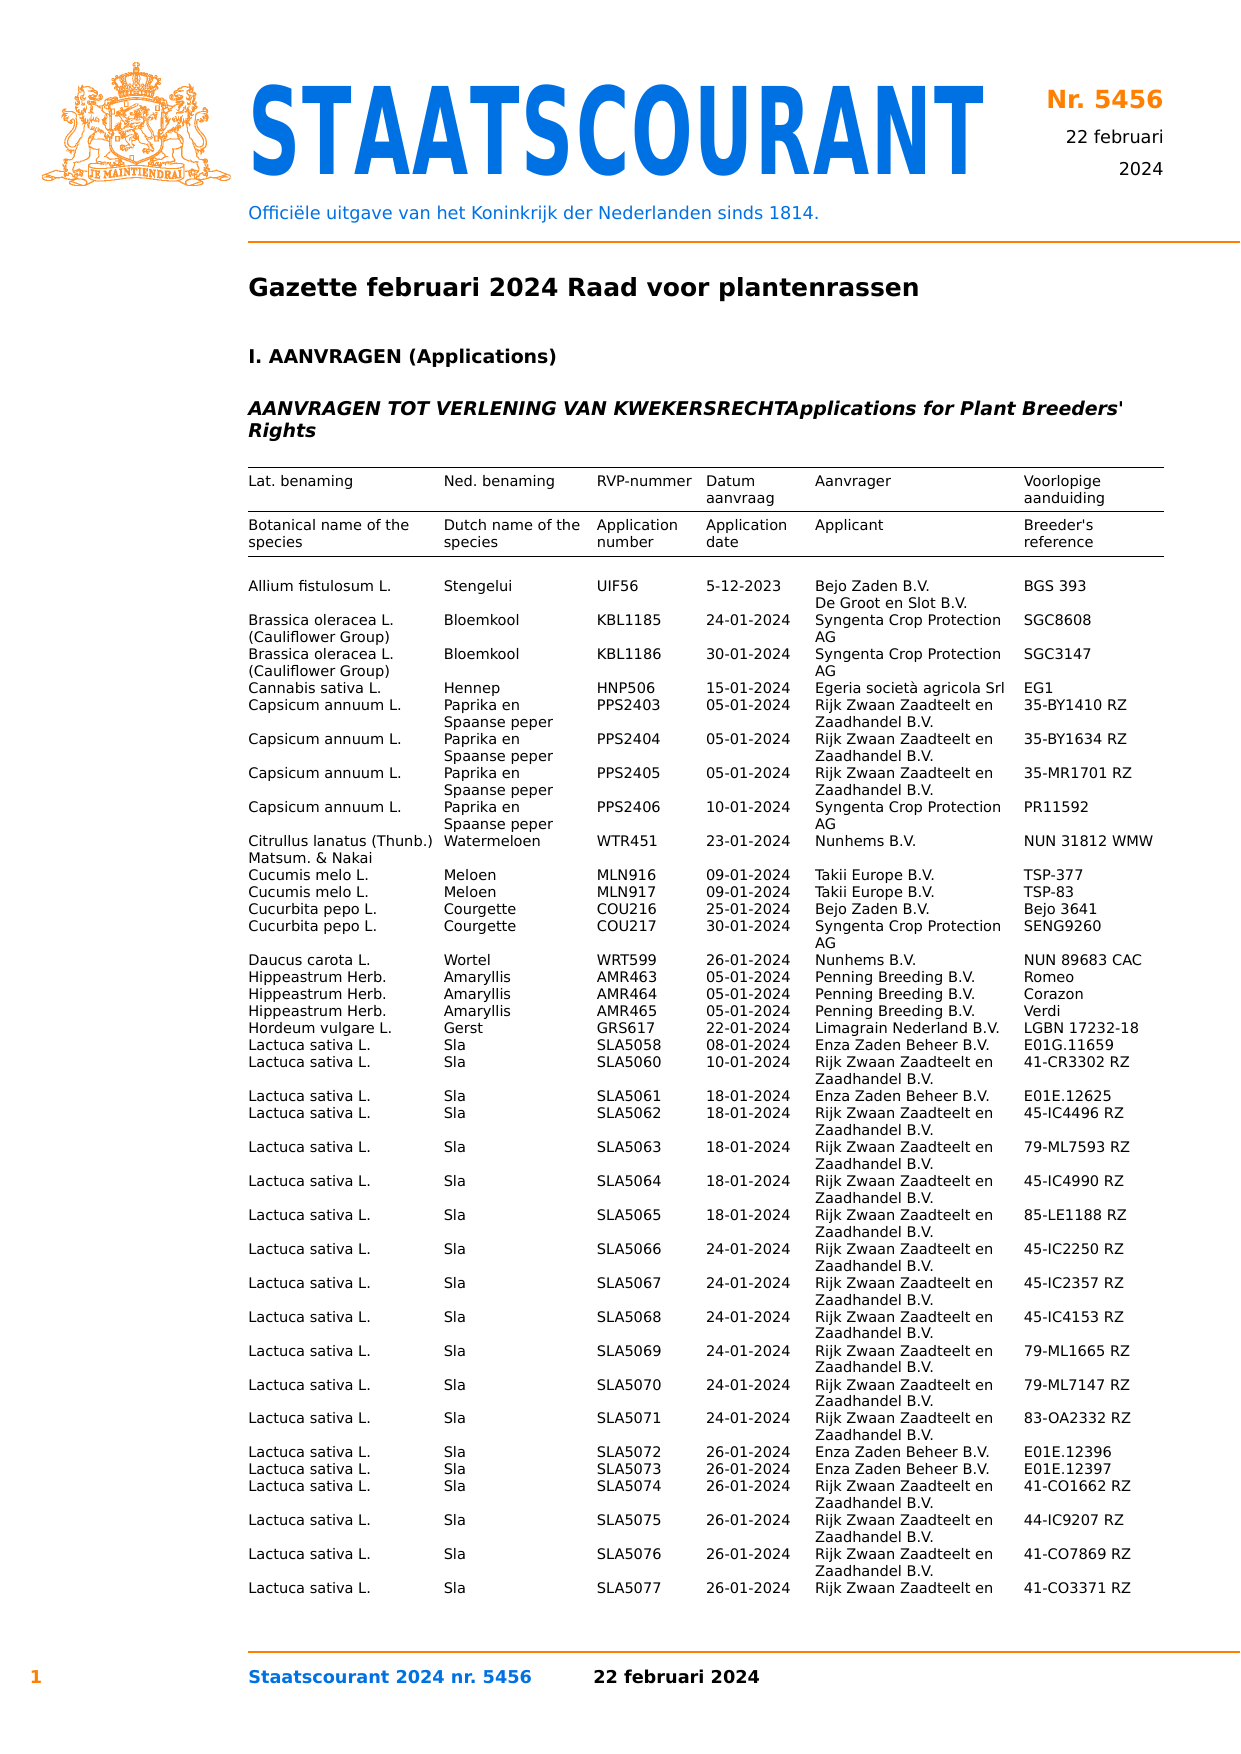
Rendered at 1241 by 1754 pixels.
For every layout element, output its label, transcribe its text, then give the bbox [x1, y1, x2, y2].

table_cell Daucus carota L. [248, 952, 438, 969]
table_cell 24-01-2024 [700, 1309, 809, 1342]
table_cell 08-01-2024 [700, 1037, 809, 1054]
table_cell SLA5067 [591, 1275, 700, 1308]
table_cell SLA5075 [591, 1512, 700, 1546]
table_cell SLA5070 [591, 1376, 700, 1410]
table_cell Applicant [809, 512, 1018, 556]
table_cell 23-01-2024 [700, 833, 809, 867]
table_cell SLA5058 [591, 1037, 700, 1054]
table_cell WTR451 [591, 833, 700, 867]
table_cell AMR464 [591, 986, 700, 1003]
table_cell COU216 [591, 901, 700, 918]
table_cell Capsicum annuum L. [248, 799, 438, 833]
table_cell [438, 557, 591, 578]
table_cell Sla [438, 1173, 591, 1207]
table_cell MLN917 [591, 884, 700, 901]
table_cell Enza Zaden Beheer B.V. [809, 1461, 1018, 1478]
table_cell SLA5077 [591, 1580, 700, 1597]
table_cell LGBN 17232-18 [1018, 1020, 1163, 1037]
table_header Aanvrager [809, 468, 1018, 511]
table_header Nr. 5456 [998, 62, 1240, 121]
table_cell 44-IC9207 RZ [1018, 1512, 1163, 1546]
table_cell Sla [438, 1241, 591, 1274]
table_cell Limagrain Nederland B.V. [809, 1020, 1018, 1037]
table_cell SENG9260 [1018, 918, 1163, 952]
table_cell Rijk Zwaan Zaadteelt en Zaadhandel B.V. [809, 1275, 1018, 1308]
table_cell Rijk Zwaan Zaadteelt en Zaadhandel B.V. [809, 1105, 1018, 1139]
table_cell SGC8608 [1018, 612, 1163, 646]
table_cell 79-ML1665 RZ [1018, 1343, 1163, 1376]
table_cell Rijk Zwaan Zaadteelt en Zaadhandel B.V. [809, 731, 1018, 765]
table_cell 41-CR3302 RZ [1018, 1054, 1163, 1088]
picture [41, 62, 231, 186]
table_cell 45-IC4990 RZ [1018, 1173, 1163, 1207]
table_cell COU217 [591, 918, 700, 952]
table_cell Paprika en Spaanse peper [438, 799, 591, 833]
table_cell Amaryllis [438, 969, 591, 986]
table_cell Capsicum annuum L. [248, 765, 438, 799]
table_cell Sla [438, 1461, 591, 1478]
table_cell SLA5063 [591, 1139, 700, 1173]
table_cell NUN 31812 WMW [1018, 833, 1163, 867]
table_cell 45-IC4153 RZ [1018, 1309, 1163, 1342]
table_cell Sla [438, 1105, 591, 1139]
table_header RVP-nummer [591, 468, 700, 511]
table_cell Rijk Zwaan Zaadteelt en Zaadhandel B.V. [809, 1207, 1018, 1241]
table_cell Lactuca sativa L. [248, 1309, 438, 1342]
table_cell Hippeastrum Herb. [248, 986, 438, 1003]
table_cell Sla [438, 1139, 591, 1173]
table_cell Botanical name of the species [248, 512, 438, 556]
table_cell Lactuca sativa L. [248, 1410, 438, 1444]
table_cell PPS2405 [591, 765, 700, 799]
table_cell De Groot en Slot B.V. [809, 595, 1018, 612]
table_cell Takii Europe B.V. [809, 884, 1018, 901]
table_cell Lactuca sativa L. [248, 1275, 438, 1308]
table_cell 41-CO3371 RZ [1018, 1580, 1163, 1597]
subtitle I. AANVRAGEN (Applications) [248, 346, 1163, 368]
table_cell SLA5068 [591, 1309, 700, 1342]
table_cell Paprika en Spaanse peper [438, 765, 591, 799]
table_header Datum aanvraag [700, 468, 809, 511]
table_cell E01E.12625 [1018, 1088, 1163, 1105]
table_cell Lactuca sativa L. [248, 1512, 438, 1546]
table_cell 24-01-2024 [700, 1275, 809, 1308]
table_cell Sla [438, 1512, 591, 1546]
table_cell Bejo Zaden B.V. [809, 578, 1018, 595]
table_cell PPS2403 [591, 697, 700, 731]
table_cell Lactuca sativa L. [248, 1580, 438, 1597]
table_cell Lactuca sativa L. [248, 1546, 438, 1580]
table_cell Corazon [1018, 986, 1163, 1003]
table_cell Rijk Zwaan Zaadteelt en Zaadhandel B.V. [809, 1054, 1018, 1088]
table_cell Breeder's reference [1018, 512, 1163, 556]
table_cell [700, 595, 809, 612]
table_cell 24-01-2024 [700, 1241, 809, 1274]
table_cell Lactuca sativa L. [248, 1376, 438, 1410]
table_cell [591, 557, 700, 578]
table_cell Rijk Zwaan Zaadteelt en Zaadhandel B.V. [809, 1241, 1018, 1274]
table_cell Hordeum vulgare L. [248, 1020, 438, 1037]
table_cell 22-01-2024 [700, 1020, 809, 1037]
table_cell SLA5071 [591, 1410, 700, 1444]
table_header [25, 62, 248, 241]
table_cell 26-01-2024 [700, 1580, 809, 1597]
table_cell Sla [438, 1309, 591, 1342]
table_cell Paprika en Spaanse peper [438, 697, 591, 731]
table_cell 5-12-2023 [700, 578, 809, 595]
table_header STAATSCOURANT [248, 62, 998, 203]
table_cell Sla [438, 1444, 591, 1461]
table_cell Rijk Zwaan Zaadteelt en Zaadhandel B.V. [809, 1478, 1018, 1512]
table_cell SLA5061 [591, 1088, 700, 1105]
table_cell 18-01-2024 [700, 1207, 809, 1241]
table_cell Egeria società agricola Srl [809, 680, 1018, 697]
subtitle AANVRAGEN TOT VERLENING VAN KWEKERSRECHTApplications for Plant Breeders' Rights [248, 398, 1163, 442]
table_cell 30-01-2024 [700, 646, 809, 680]
table_cell Lactuca sativa L. [248, 1088, 438, 1105]
table_cell Nunhems B.V. [809, 952, 1018, 969]
table_cell EG1 [1018, 680, 1163, 697]
table_cell Bloemkool [438, 646, 591, 680]
table_cell Brassica oleracea L. (Cauliflower Group) [248, 612, 438, 646]
table_cell Meloen [438, 884, 591, 901]
table_cell Takii Europe B.V. [809, 867, 1018, 884]
table_cell 05-01-2024 [700, 731, 809, 765]
table_cell Cucurbita pepo L. [248, 918, 438, 952]
table_cell HNP506 [591, 680, 700, 697]
table_cell Application number [591, 512, 700, 556]
table_cell Syngenta Crop Protection AG [809, 646, 1018, 680]
table_cell Sla [438, 1343, 591, 1376]
table_cell Bejo Zaden B.V. [809, 901, 1018, 918]
table_cell PPS2404 [591, 731, 700, 765]
table_cell SLA5073 [591, 1461, 700, 1478]
table_cell 35-BY1410 RZ [1018, 697, 1163, 731]
table_cell [1018, 557, 1163, 578]
table_cell 26-01-2024 [700, 1546, 809, 1580]
table_cell Lactuca sativa L. [248, 1207, 438, 1241]
table_cell Sla [438, 1207, 591, 1241]
table_cell Stengelui [438, 578, 591, 595]
table_cell Rijk Zwaan Zaadteelt en Zaadhandel B.V. [809, 1376, 1018, 1410]
table_cell 26-01-2024 [700, 952, 809, 969]
table_cell [700, 557, 809, 578]
table_cell SLA5076 [591, 1546, 700, 1580]
table_cell Sla [438, 1037, 591, 1054]
table_cell Rijk Zwaan Zaadteelt en Zaadhandel B.V. [809, 765, 1018, 799]
table_cell Penning Breeding B.V. [809, 986, 1018, 1003]
table_cell Sla [438, 1275, 591, 1308]
table_cell 05-01-2024 [700, 697, 809, 731]
table_cell 85-LE1188 RZ [1018, 1207, 1163, 1241]
table_cell 41-CO1662 RZ [1018, 1478, 1163, 1512]
table_cell SLA5064 [591, 1173, 700, 1207]
table_cell 05-01-2024 [700, 1003, 809, 1020]
table_cell E01E.12397 [1018, 1461, 1163, 1478]
table_cell Verdi [1018, 1003, 1163, 1020]
table_cell Lactuca sativa L. [248, 1037, 438, 1054]
table_cell SGC3147 [1018, 646, 1163, 680]
table_cell 41-CO7869 RZ [1018, 1546, 1163, 1580]
table_cell Nunhems B.V. [809, 833, 1018, 867]
table_cell Application date [700, 512, 809, 556]
table_header Lat. benaming [248, 468, 438, 511]
table_cell Amaryllis [438, 1003, 591, 1020]
table_cell 09-01-2024 [700, 867, 809, 884]
table_cell 79-ML7147 RZ [1018, 1376, 1163, 1410]
table_cell KBL1185 [591, 612, 700, 646]
table_cell Courgette [438, 901, 591, 918]
table_cell SLA5069 [591, 1343, 700, 1376]
table_cell Lactuca sativa L. [248, 1461, 438, 1478]
table_cell Rijk Zwaan Zaadteelt en Zaadhandel B.V. [809, 1546, 1018, 1580]
table_cell 26-01-2024 [700, 1461, 809, 1478]
table_cell Citrullus lanatus (Thunb.) Matsum. & Nakai [248, 833, 438, 867]
table_cell Paprika en Spaanse peper [438, 731, 591, 765]
table_cell SLA5062 [591, 1105, 700, 1139]
table_cell Watermeloen [438, 833, 591, 867]
table_cell Rijk Zwaan Zaadteelt en [809, 1580, 1018, 1597]
table_cell 45-IC4496 RZ [1018, 1105, 1163, 1139]
table_cell Penning Breeding B.V. [809, 969, 1018, 986]
table_cell Brassica oleracea L. (Cauliflower Group) [248, 646, 438, 680]
table_cell 26-01-2024 [700, 1512, 809, 1546]
table_cell SLA5072 [591, 1444, 700, 1461]
table_cell Penning Breeding B.V. [809, 1003, 1018, 1020]
table_cell Rijk Zwaan Zaadteelt en Zaadhandel B.V. [809, 1139, 1018, 1173]
table_cell 45-IC2250 RZ [1018, 1241, 1163, 1274]
table_cell BGS 393 [1018, 578, 1163, 595]
table_cell 30-01-2024 [700, 918, 809, 952]
table_cell Sla [438, 1580, 591, 1597]
table_cell Meloen [438, 867, 591, 884]
table_cell 15-01-2024 [700, 680, 809, 697]
table_cell 24-01-2024 [700, 1343, 809, 1376]
table_cell Bejo 3641 [1018, 901, 1163, 918]
table_cell Rijk Zwaan Zaadteelt en Zaadhandel B.V. [809, 1410, 1018, 1444]
table_cell Sla [438, 1546, 591, 1580]
table_cell 25-01-2024 [700, 901, 809, 918]
table_cell Wortel [438, 952, 591, 969]
table_cell 22 februari [998, 121, 1240, 153]
table_cell Dutch name of the species [438, 512, 591, 556]
table_cell Amaryllis [438, 986, 591, 1003]
table_cell 09-01-2024 [700, 884, 809, 901]
table_cell AMR465 [591, 1003, 700, 1020]
table_cell Lactuca sativa L. [248, 1444, 438, 1461]
table_cell Lactuca sativa L. [248, 1105, 438, 1139]
table_cell 10-01-2024 [700, 1054, 809, 1088]
table_cell Officiële uitgave van het Koninkrijk der Nederlanden sinds 1814. [248, 203, 1240, 241]
table_cell 2024 [998, 153, 1240, 203]
table_cell Rijk Zwaan Zaadteelt en Zaadhandel B.V. [809, 1309, 1018, 1342]
table_cell TSP-83 [1018, 884, 1163, 901]
table_cell 83-OA2332 RZ [1018, 1410, 1163, 1444]
table_cell [248, 557, 438, 578]
table_cell MLN916 [591, 867, 700, 884]
table_cell TSP-377 [1018, 867, 1163, 884]
table_cell Hippeastrum Herb. [248, 1003, 438, 1020]
table_cell UIF56 [591, 578, 700, 595]
table_cell Capsicum annuum L. [248, 697, 438, 731]
table_cell Rijk Zwaan Zaadteelt en Zaadhandel B.V. [809, 1343, 1018, 1376]
table_cell Cucumis melo L. [248, 884, 438, 901]
table_cell Lactuca sativa L. [248, 1343, 438, 1376]
table_cell Bloemkool [438, 612, 591, 646]
table_cell 35-MR1701 RZ [1018, 765, 1163, 799]
table_cell SLA5066 [591, 1241, 700, 1274]
table_cell Sla [438, 1478, 591, 1512]
table_cell [438, 595, 591, 612]
table_cell Syngenta Crop Protection AG [809, 918, 1018, 952]
table_cell Gerst [438, 1020, 591, 1037]
table_cell 24-01-2024 [700, 612, 809, 646]
table_cell Lactuca sativa L. [248, 1054, 438, 1088]
table_cell [809, 557, 1018, 578]
table_cell 05-01-2024 [700, 969, 809, 986]
table_cell 79-ML7593 RZ [1018, 1139, 1163, 1173]
table_cell Hennep [438, 680, 591, 697]
table_cell Syngenta Crop Protection AG [809, 612, 1018, 646]
table_cell 18-01-2024 [700, 1105, 809, 1139]
table_header Voorlopige aanduiding [1018, 468, 1163, 511]
table_cell KBL1186 [591, 646, 700, 680]
table_cell 26-01-2024 [700, 1444, 809, 1461]
table_cell GRS617 [591, 1020, 700, 1037]
table_cell Sla [438, 1054, 591, 1088]
table_cell SLA5060 [591, 1054, 700, 1088]
table_cell PR11592 [1018, 799, 1163, 833]
table_cell [591, 595, 700, 612]
table_cell 26-01-2024 [700, 1478, 809, 1512]
table_cell SLA5074 [591, 1478, 700, 1512]
table_cell Lactuca sativa L. [248, 1139, 438, 1173]
subtitle Gazette februari 2024 Raad voor plantenrassen [248, 273, 1163, 302]
table_cell Sla [438, 1088, 591, 1105]
table_cell Sla [438, 1376, 591, 1410]
table_cell Hippeastrum Herb. [248, 969, 438, 986]
table_cell Syngenta Crop Protection AG [809, 799, 1018, 833]
table_cell 18-01-2024 [700, 1139, 809, 1173]
table_cell Cannabis sativa L. [248, 680, 438, 697]
table_cell Enza Zaden Beheer B.V. [809, 1037, 1018, 1054]
table_cell SLA5065 [591, 1207, 700, 1241]
table_cell Romeo [1018, 969, 1163, 986]
table_cell Enza Zaden Beheer B.V. [809, 1088, 1018, 1105]
table_cell Courgette [438, 918, 591, 952]
table_cell Lactuca sativa L. [248, 1478, 438, 1512]
table_cell Rijk Zwaan Zaadteelt en Zaadhandel B.V. [809, 697, 1018, 731]
table_cell 05-01-2024 [700, 986, 809, 1003]
table_cell 45-IC2357 RZ [1018, 1275, 1163, 1308]
table_cell NUN 89683 CAC [1018, 952, 1163, 969]
table_cell Cucumis melo L. [248, 867, 438, 884]
table_cell Lactuca sativa L. [248, 1173, 438, 1207]
table_cell 24-01-2024 [700, 1376, 809, 1410]
table_cell Capsicum annuum L. [248, 731, 438, 765]
table_cell 10-01-2024 [700, 799, 809, 833]
table_cell 05-01-2024 [700, 765, 809, 799]
table_cell Cucurbita pepo L. [248, 901, 438, 918]
table_cell PPS2406 [591, 799, 700, 833]
table_cell Enza Zaden Beheer B.V. [809, 1444, 1018, 1461]
table_cell 18-01-2024 [700, 1173, 809, 1207]
table_cell WRT599 [591, 952, 700, 969]
table_cell 35-BY1634 RZ [1018, 731, 1163, 765]
table_header Ned. benaming [438, 468, 591, 511]
table_cell Rijk Zwaan Zaadteelt en Zaadhandel B.V. [809, 1512, 1018, 1546]
table_cell Rijk Zwaan Zaadteelt en Zaadhandel B.V. [809, 1173, 1018, 1207]
table_cell AMR463 [591, 969, 700, 986]
table_cell [248, 595, 438, 612]
table_cell Allium fistulosum L. [248, 578, 438, 595]
table_cell 18-01-2024 [700, 1088, 809, 1105]
table_cell E01E.12396 [1018, 1444, 1163, 1461]
table_cell Lactuca sativa L. [248, 1241, 438, 1274]
table_cell Sla [438, 1410, 591, 1444]
table_cell [1018, 595, 1163, 612]
table_cell E01G.11659 [1018, 1037, 1163, 1054]
table_cell 24-01-2024 [700, 1410, 809, 1444]
